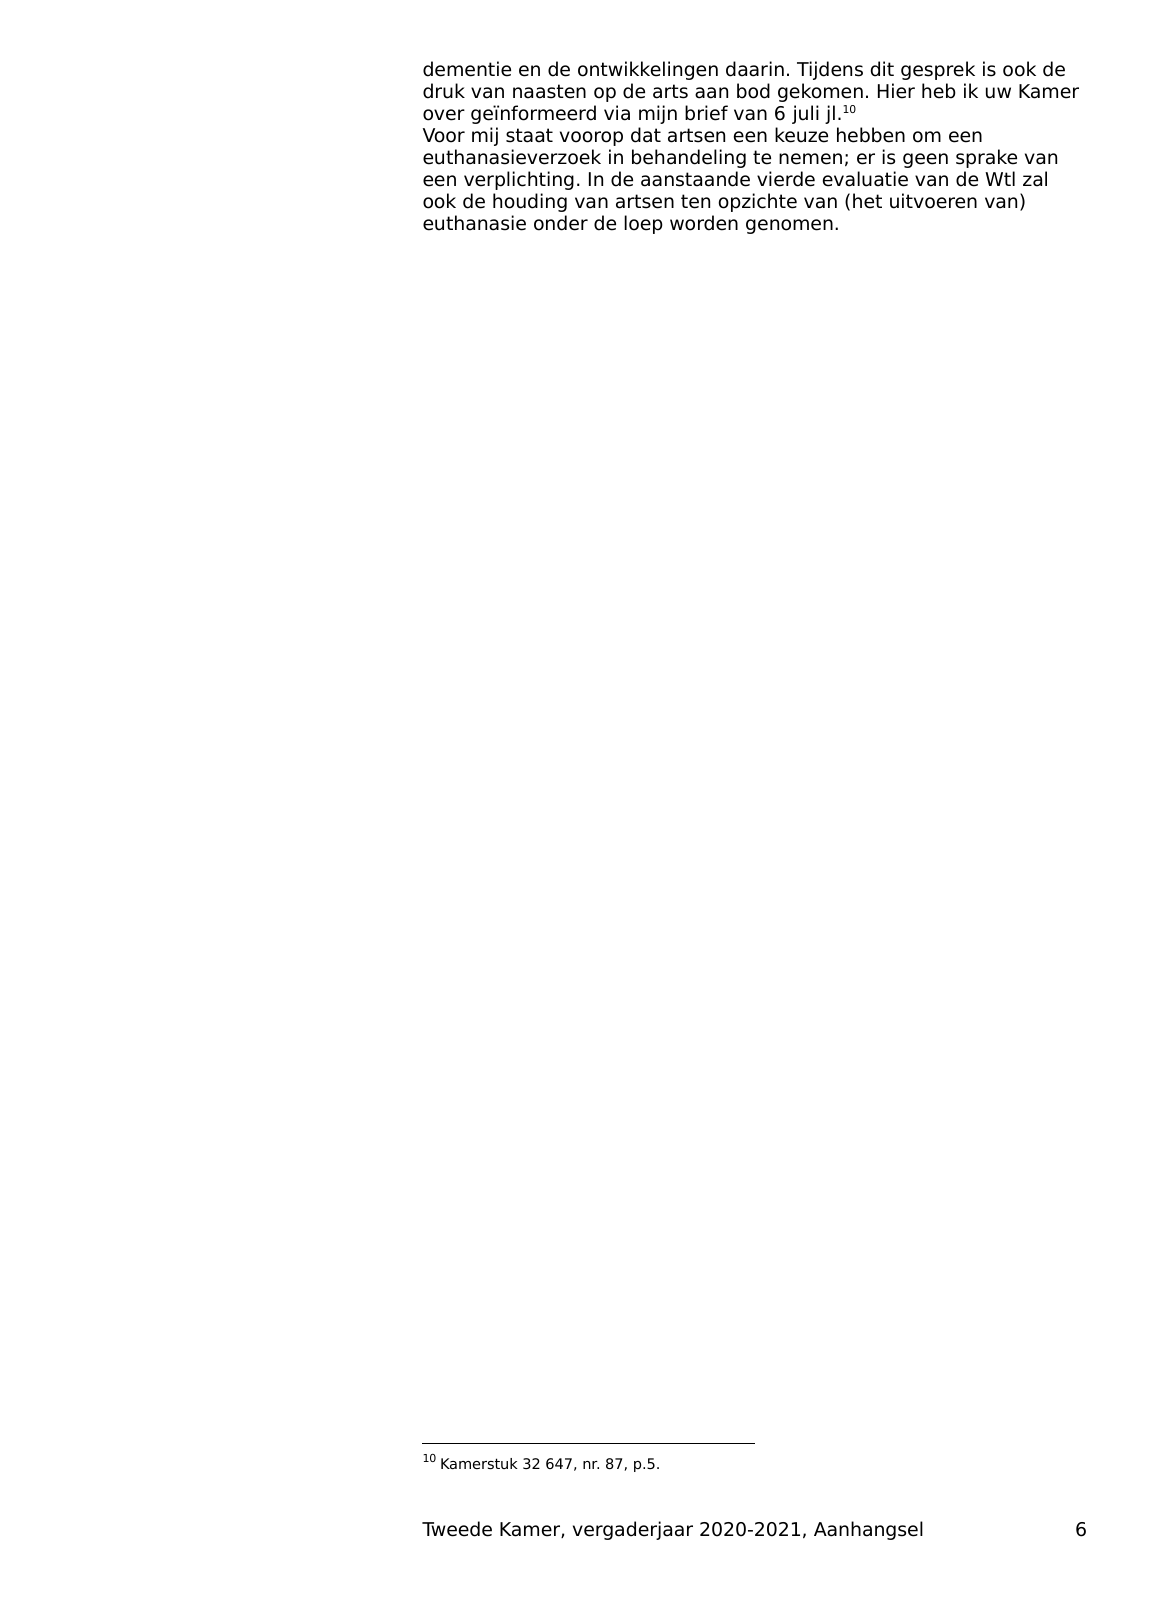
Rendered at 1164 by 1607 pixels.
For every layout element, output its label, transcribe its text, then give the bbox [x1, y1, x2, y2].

text Kamerstuk 32 647, nr. 87, p.5. [422, 1452, 1087, 1474]
text dementie en de ontwikkelingen daarin. Tijdens dit gesprek is ook de druk van naasten op de arts aan bod gekomen. Hier heb ik uw Kamer over geïnformeerd via mijn brief van 6 juli jl. [422, 59, 1087, 125]
text Voor mij staat voorop dat artsen een keuze hebben om een euthanasieverzoek in behandeling te nemen; er is geen sprake van een verplichting. In de aanstaande vierde evaluatie van de Wtl zal ook de houding van artsen ten opzichte van (het uitvoeren van) euthanasie onder de loep worden genomen. [422, 125, 1087, 235]
